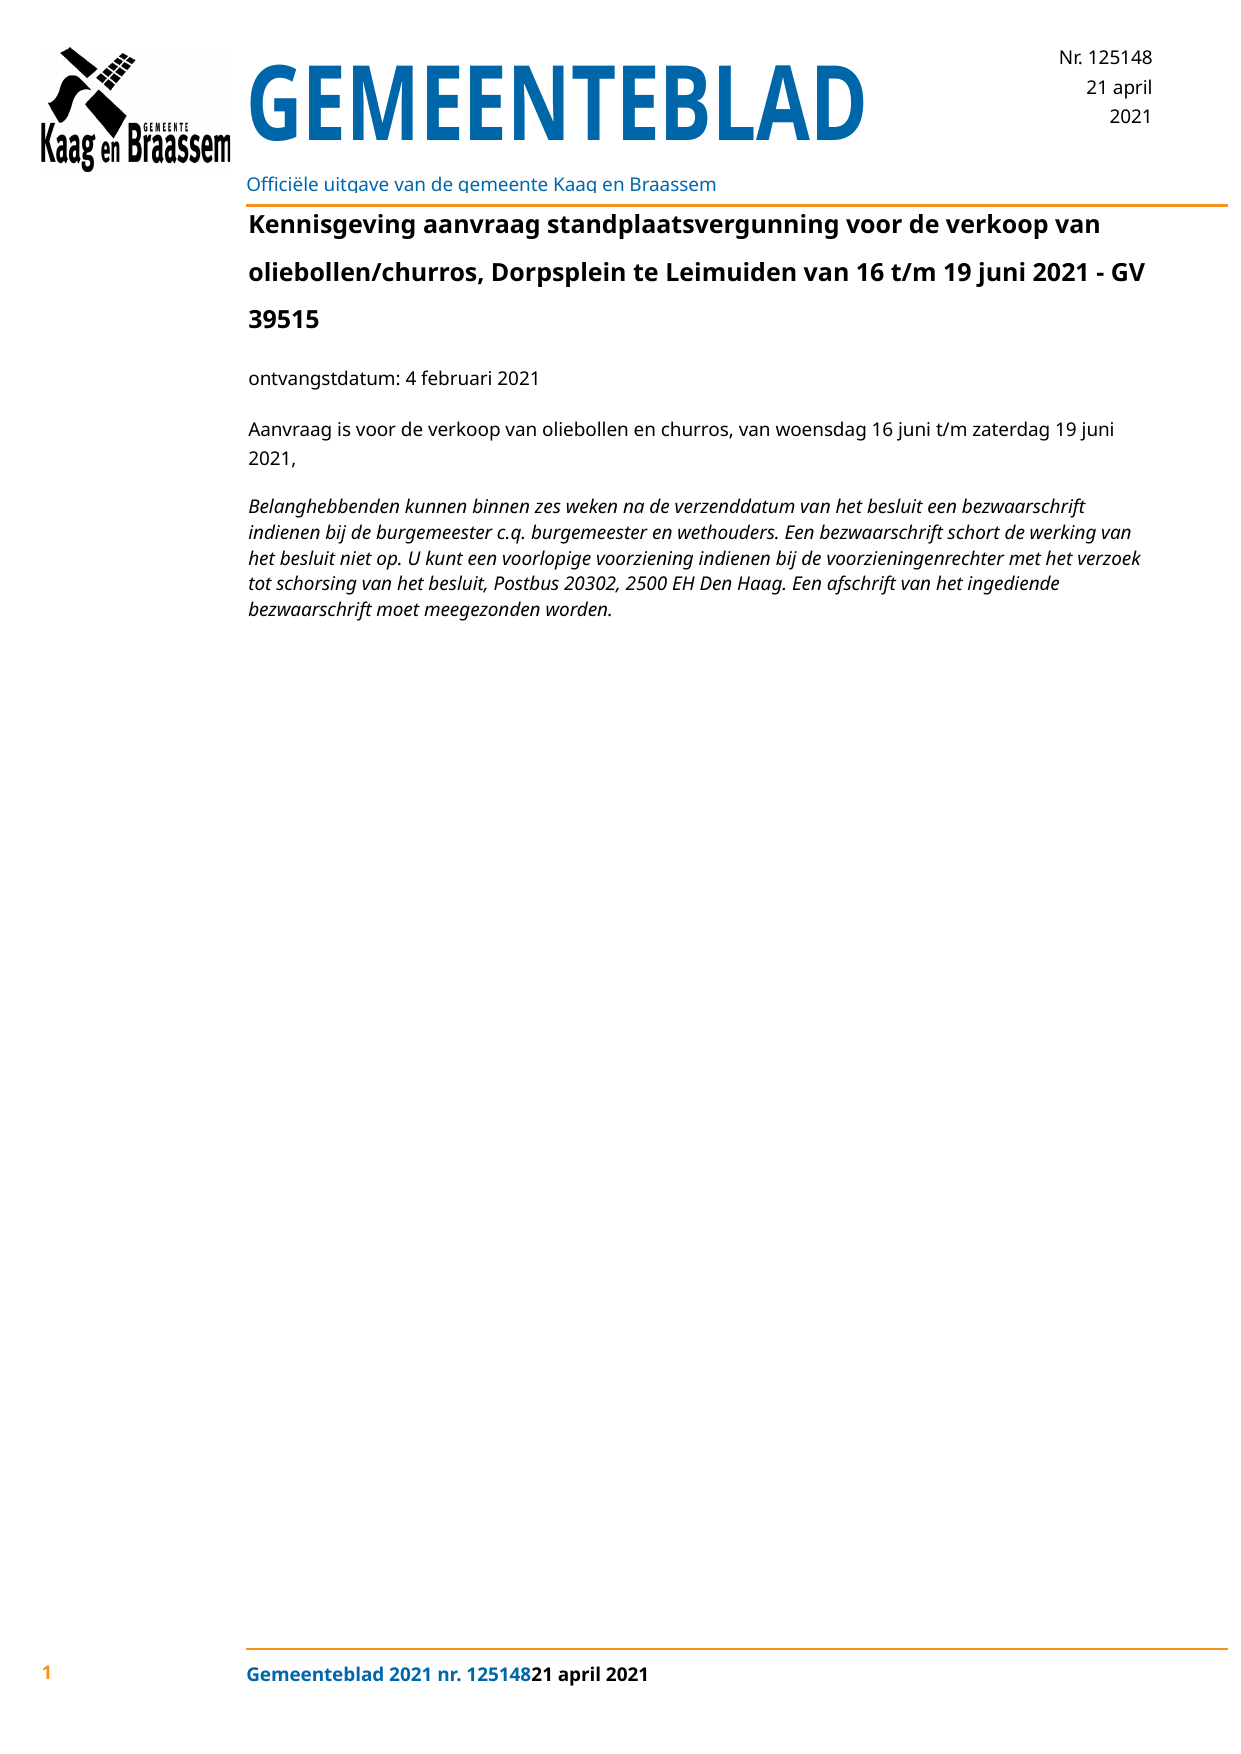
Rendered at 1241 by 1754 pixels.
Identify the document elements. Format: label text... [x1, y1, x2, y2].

text Belanghebbenden kunnen binnen zes weken na de verzenddatum van het besluit een bezwaarschrift indienen bij de burgemeester c.q. burgemeester en wethouders. Een bezwaarschrift schort de werking van het besluit niet op. U kunt een voorlopige voorziening indienen bij de voorzieningenrechter met het verzoek tot schorsing van het besluit, Postbus 20302, 2500 EH Den Haag. Een afschrift van het ingediende bezwaarschrift moet meegezonden worden. [248, 493, 1152, 622]
text Kennisgeving aanvraag standplaatsvergunning voor de verkoop van oliebollen/churros, Dorpsplein te Leimuiden van 16 t/m 19 juni 2021 - GV 39515 [248, 207, 1152, 336]
picture [41, 47, 231, 172]
text ontvangstdatum: 4 februari 2021 [248, 366, 1152, 391]
text Aanvraag is voor de verkoop van oliebollen en churros, van woensdag 16 juni t/m zaterdag 19 juni 2021, [248, 416, 1152, 471]
